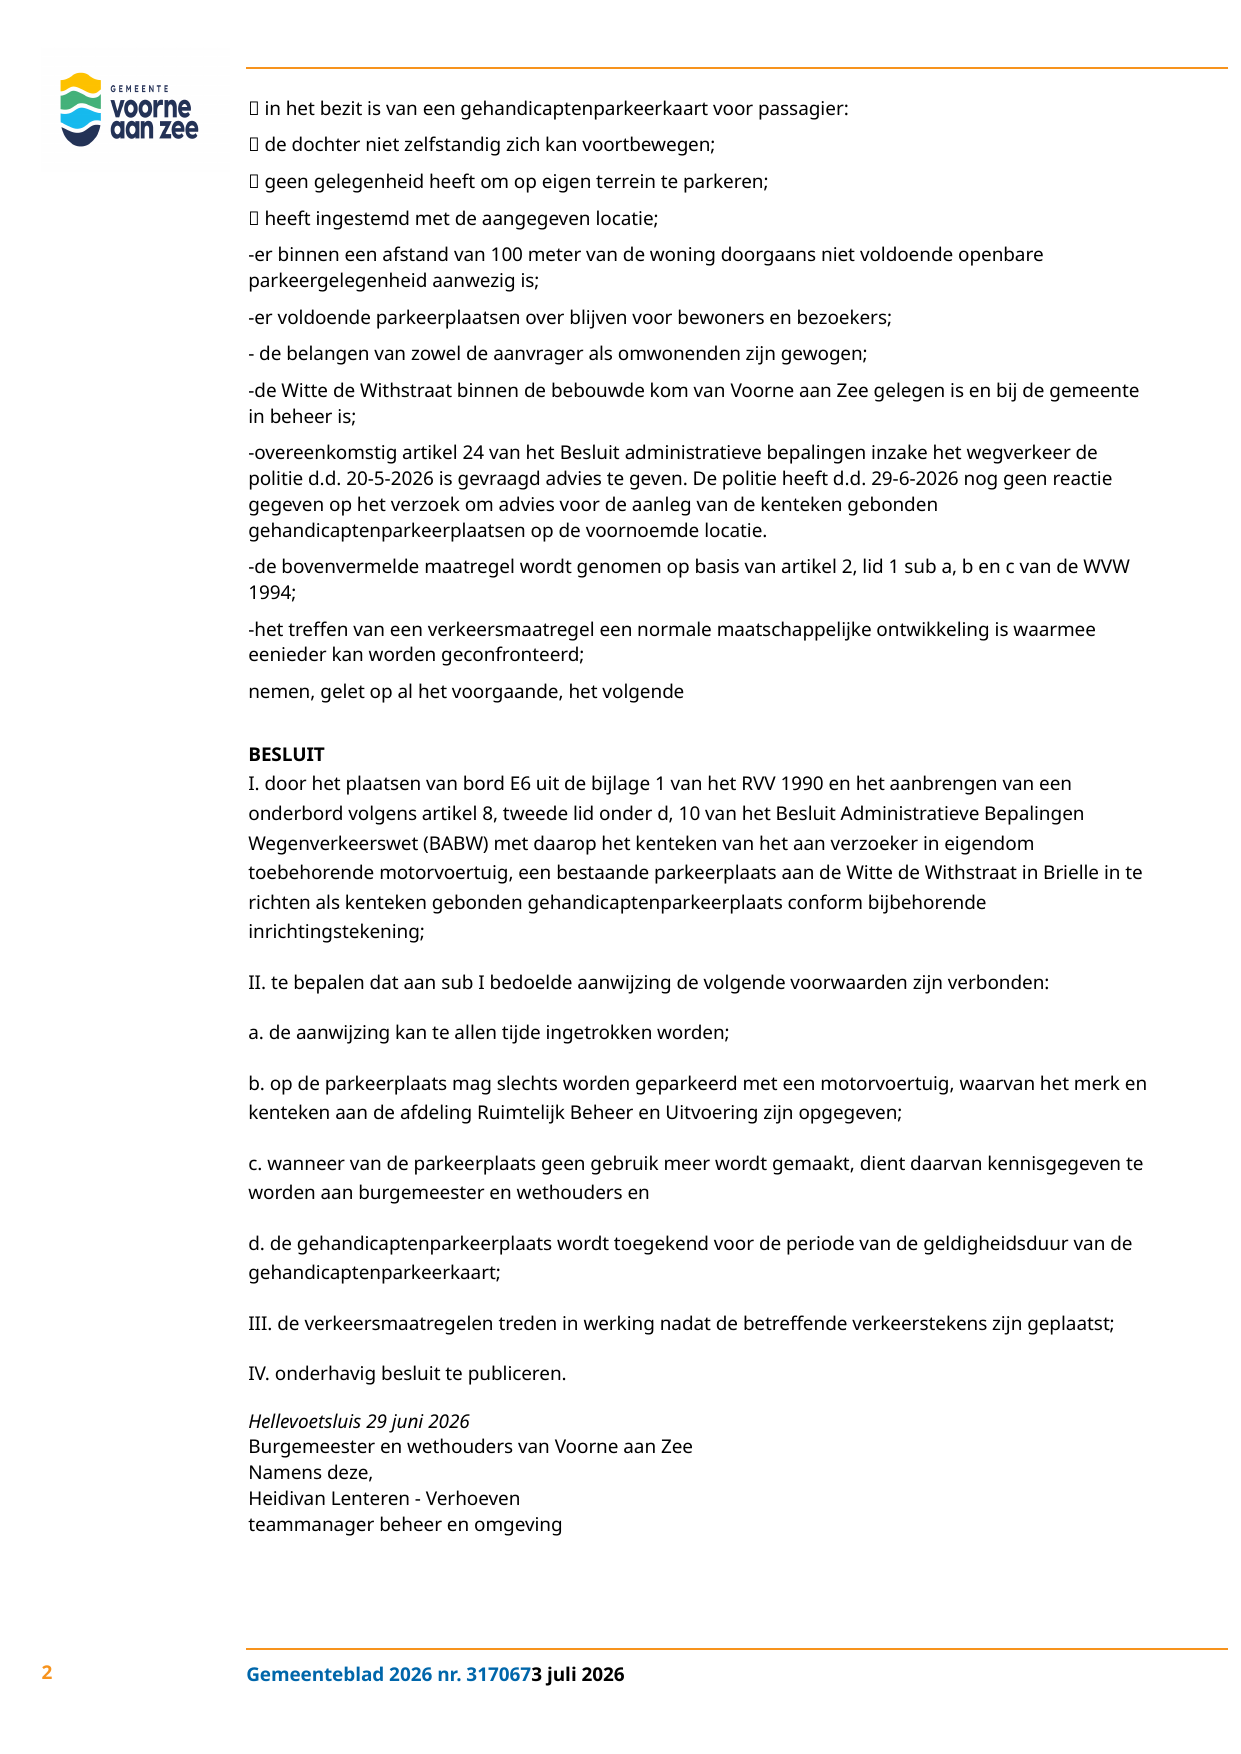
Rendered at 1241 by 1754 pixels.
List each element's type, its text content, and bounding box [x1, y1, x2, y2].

text -er binnen een afstand van 100 meter van de woning doorgaans niet voldoende openbare parkeergelegenheid aanwezig is; [248, 241, 1152, 293]
text  in het bezit is van een gehandicaptenparkeerkaart voor passagier: [248, 95, 1152, 121]
text  de dochter niet zelfstandig zich kan voortbewegen; [248, 131, 1152, 157]
text I. door het plaatsen van bord E6 uit de bijlage 1 van het RVV 1990 en het aanbrengen van een onderbord volgens artikel 8, tweede lid onder d, 10 van het Besluit Administratieve Bepalingen Wegenverkeerswet (BABW) met daarop het kenteken van het aan verzoeker in eigendom toebehorende motorvoertuig, een bestaande parkeerplaats aan de Witte de Withstraat in Brielle in te richten als kenteken gebonden gehandicaptenparkeerplaats conform bijbehorende inrichtingstekening; [248, 771, 1152, 944]
text Namens deze, [248, 1459, 1152, 1485]
text nemen, gelet op al het voorgaande, het volgende [248, 678, 1152, 704]
text d. de gehandicaptenparkeerplaats wordt toegekend voor de periode van de geldigheidsduur van de gehandicaptenparkeerkaart; [248, 1230, 1152, 1285]
text - de belangen van zowel de aanvrager als omwonenden zijn gewogen; [248, 341, 1152, 366]
text -het treffen van een verkeersmaatregel een normale maatschappelijke ontwikkeling is waarmee eenieder kan worden geconfronteerd; [248, 616, 1152, 667]
text b. op de parkeerplaats mag slechts worden geparkeerd met een motorvoertuig, waarvan het merk en kenteken aan de afdeling Ruimtelijk Beheer en Uitvoering zijn opgegeven; [248, 1070, 1152, 1125]
text Hellevoetsluis 29 juni 2026 [248, 1408, 1152, 1434]
text teammanager beheer en omgeving [248, 1511, 1152, 1537]
text -overeenkomstig artikel 24 van het Besluit administratieve bepalingen inzake het wegverkeer de politie d.d. 20-5-2026 is gevraagd advies te geven. De politie heeft d.d. 29-6-2026 nog geen reactie gegeven op het verzoek om advies voor de aanleg van de kenteken gebonden gehandicaptenparkeerplaatsen op de voornoemde locatie. [248, 439, 1152, 542]
text II. te bepalen dat aan sub I bedoelde aanwijzing de volgende voorwaarden zijn verbonden: [248, 969, 1152, 994]
text Burgemeester en wethouders van Voorne aan Zee [248, 1434, 1152, 1459]
text  heeft ingestemd met de aangegeven locatie; [248, 205, 1152, 231]
text c. wanneer van de parkeerplaats geen gebruik meer wordt gemaakt, dient daarvan kennisgegeven te worden aan burgemeester en wethouders en [248, 1150, 1152, 1205]
picture [41, 47, 231, 172]
text -de Witte de Withstraat binnen de bebouwde kom van Voorne aan Zee gelegen is en bij de gemeente in beheer is; [248, 377, 1152, 429]
text IV. onderhavig besluit te publiceren. [248, 1360, 1152, 1386]
text -er voldoende parkeerplaatsen over blijven voor bewoners en bezoekers; [248, 304, 1152, 329]
text III. de verkeersmaatregelen treden in werking nadat de betreffende verkeerstekens zijn geplaatst; [248, 1310, 1152, 1335]
text -de bovenvermelde maatregel wordt genomen op basis van artikel 2, lid 1 sub a, b en c van de WVW 1994; [248, 553, 1152, 605]
text a. de aanwijzing kan te allen tijde ingetrokken worden; [248, 1019, 1152, 1045]
text Heidivan Lenteren - Verhoeven [248, 1485, 1152, 1511]
text BESLUIT [248, 741, 1152, 767]
text  geen gelegenheid heeft om op eigen terrein te parkeren; [248, 168, 1152, 194]
